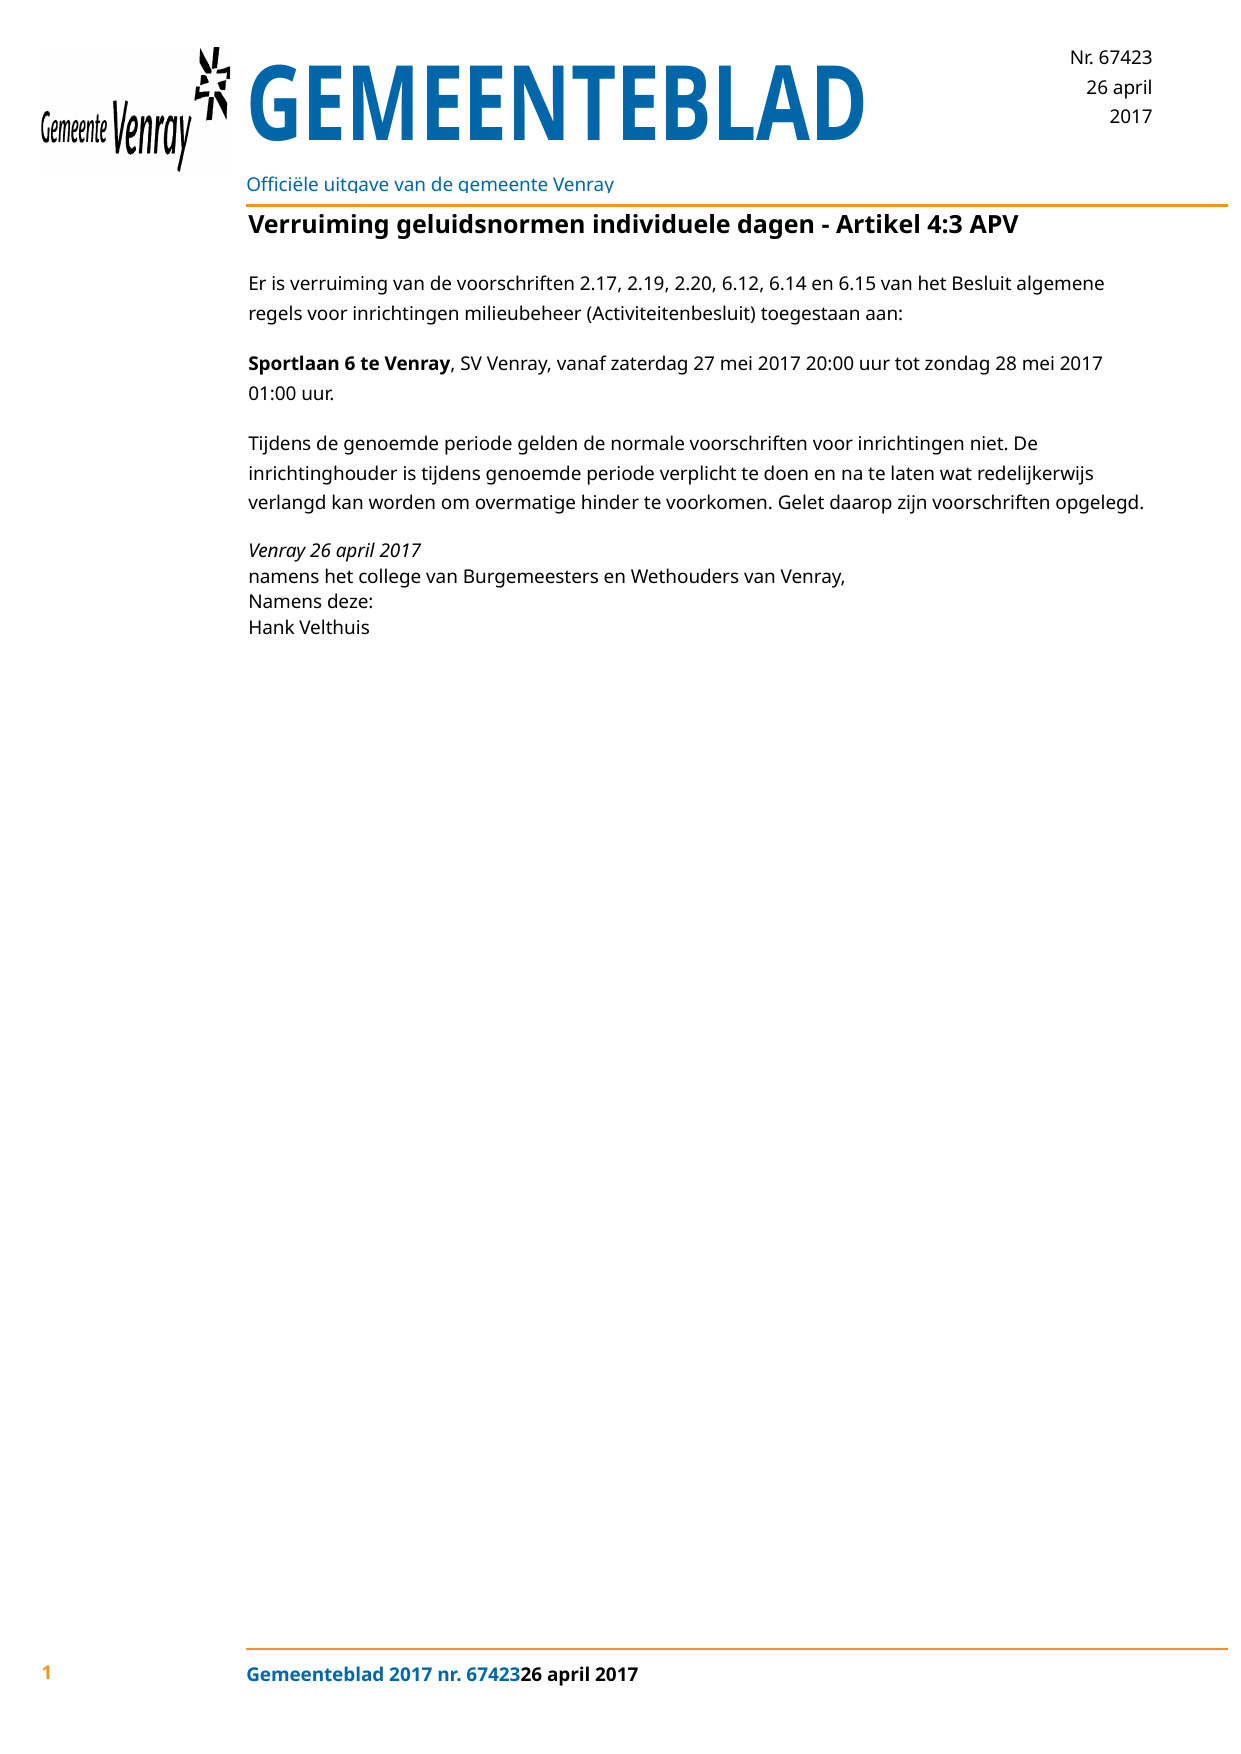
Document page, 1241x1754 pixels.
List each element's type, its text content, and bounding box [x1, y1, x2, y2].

text Verruiming geluidsnormen individuele dagen - Artikel 4:3 APV [248, 207, 1152, 241]
text Venray 26 april 2017 [248, 537, 1152, 563]
text namens het college van Burgemeesters en Wethouders van Venray, [248, 563, 1152, 589]
text Hank Velthuis [248, 614, 1152, 640]
text Sportlaan 6 te Venray, SV Venray, vanaf zaterdag 27 mei 2017 20:00 uur tot zondag 28 mei 2017 01:00 uur. [248, 350, 1152, 406]
text Er is verruiming van de voorschriften 2.17, 2.19, 2.20, 6.12, 6.14 en 6.15 van het Besluit algemene regels voor inrichtingen milieubeheer (Activiteitenbesluit) toegestaan aan: [248, 270, 1152, 326]
text Tijdens de genoemde periode gelden de normale voorschriften voor inrichtingen niet. De inrichtinghouder is tijdens genoemde periode verplicht te doen en na te laten wat redelijkerwijs verlangd kan worden om overmatige hinder te voorkomen. Gelet daarop zijn voorschriften opgelegd. [248, 430, 1152, 515]
text Namens deze: [248, 589, 1152, 614]
picture [41, 47, 231, 172]
